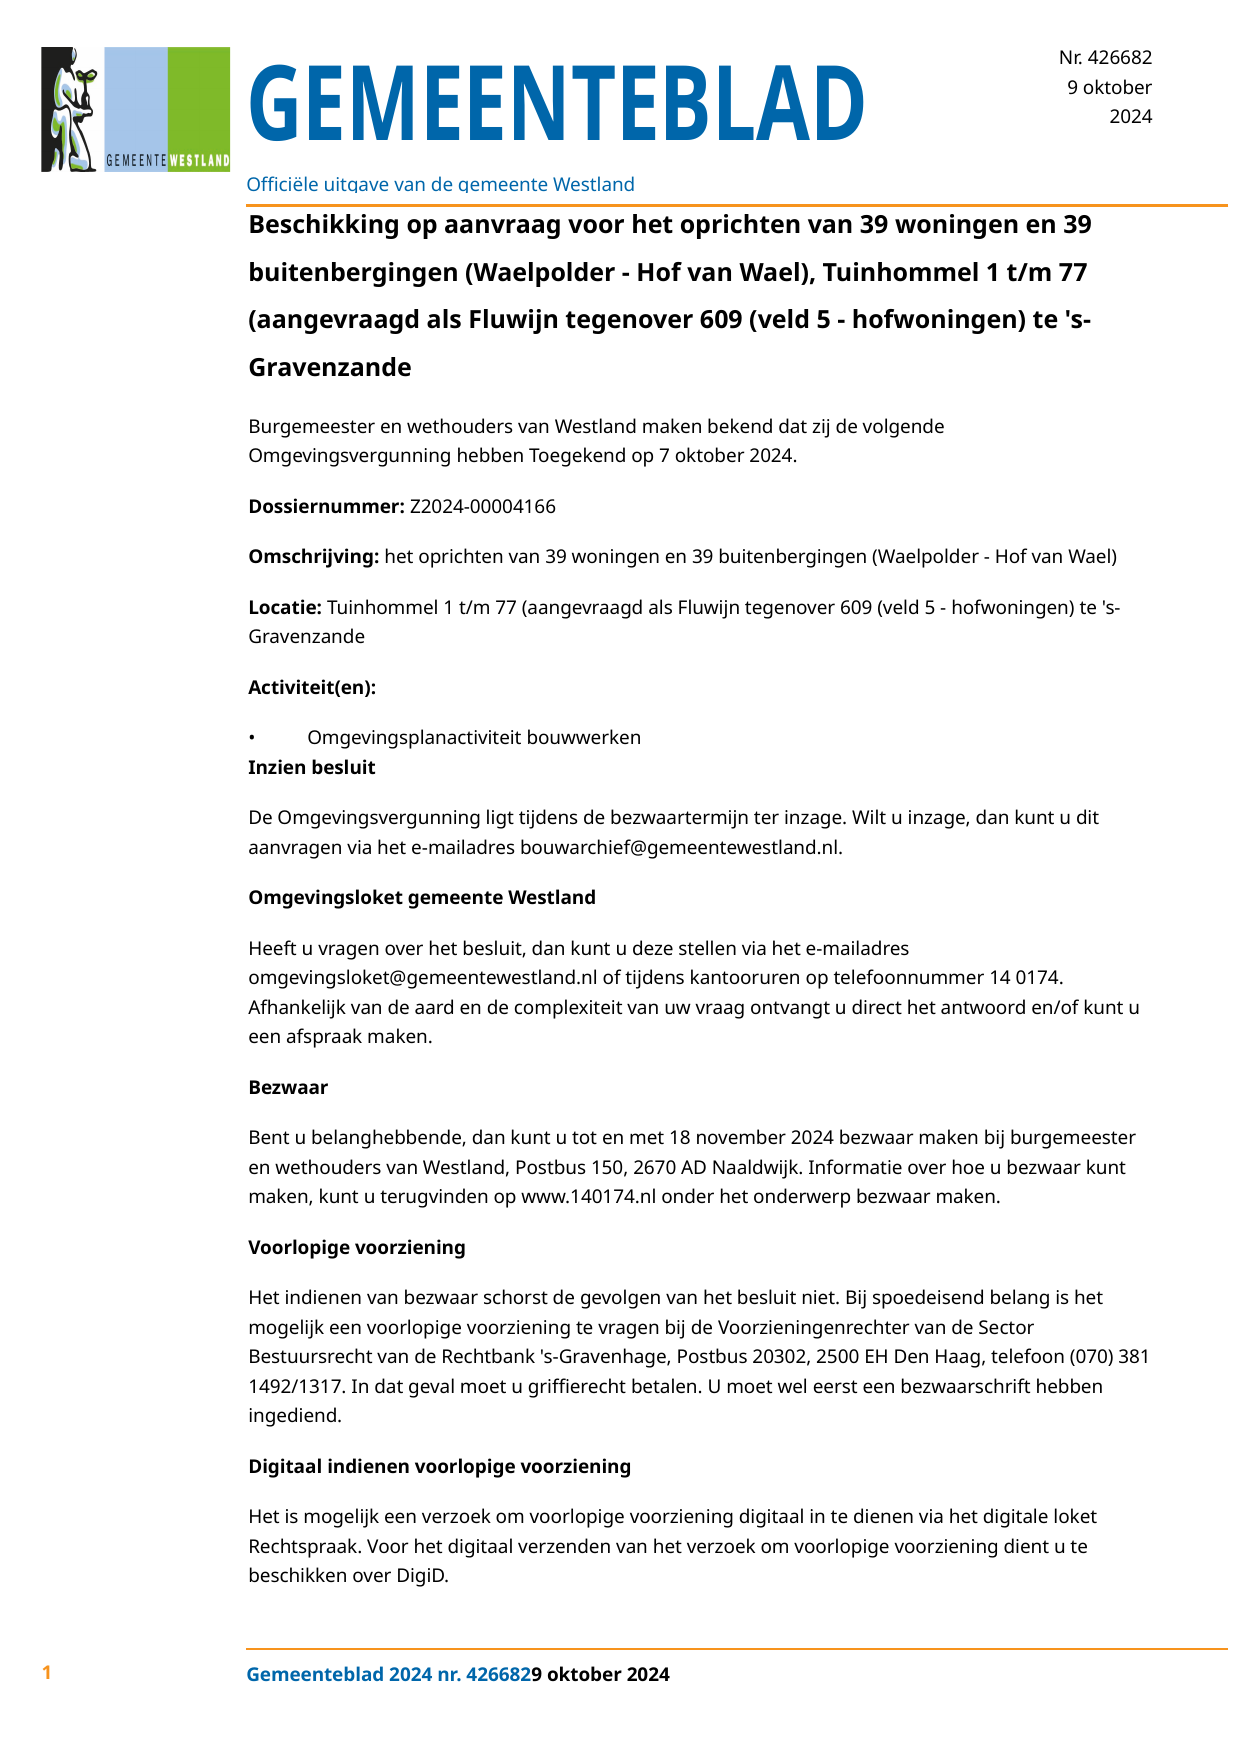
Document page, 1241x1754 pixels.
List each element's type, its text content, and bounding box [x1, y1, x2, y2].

text Bent u belanghebbende, dan kunt u tot en met 18 november 2024 bezwaar maken bij burgemeester en wethouders van Westland, Postbus 150, 2670 AD Naaldwijk. Informatie over hoe u bezwaar kunt maken, kunt u terugvinden op www.140174.nl onder het onderwerp bezwaar maken. [248, 1124, 1152, 1209]
text Locatie: Tuinhommel 1 t/m 77 (aangevraagd als Fluwijn tegenover 609 (veld 5 - hofwoningen) te 's-Gravenzande [248, 594, 1152, 649]
picture [41, 47, 231, 172]
text Omschrijving: het oprichten van 39 woningen en 39 buitenbergingen (Waelpolder - Hof van Wael) [248, 543, 1152, 569]
text Activiteit(en): [248, 674, 1152, 700]
text Inzien besluit [248, 754, 1152, 780]
text Omgevingsloket gemeente Westland [248, 884, 1152, 910]
text Het is mogelijk een verzoek om voorlopige voorziening digitaal in te dienen via het digitale loket Rechtspraak. Voor het digitaal verzenden van het verzoek om voorlopige voorziening dient u te beschikken over DigiD. [248, 1503, 1152, 1588]
list Omgevingsplanactiviteit bouwwerken [248, 724, 1152, 750]
text Het indienen van bezwaar schorst de gevolgen van het besluit niet. Bij spoedeisend belang is het mogelijk een voorlopige voorziening te vragen bij de Voorzieningenrechter van de Sector Bestuursrecht van de Rechtbank 's-Gravenhage, Postbus 20302, 2500 EH Den Haag, telefoon (070) 381 1492/1317. In dat geval moet u griffierecht betalen. U moet wel eerst een bezwaarschrift hebben ingediend. [248, 1284, 1152, 1428]
text Digitaal indienen voorlopige voorziening [248, 1453, 1152, 1479]
text Heeft u vragen over het besluit, dan kunt u deze stellen via het e-mailadres omgevingsloket@gemeentewestland.nl of tijdens kantooruren op telefoonnummer 14 0174. Afhankelijk van de aard en de complexiteit van uw vraag ontvangt u direct het antwoord en/of kunt u een afspraak maken. [248, 935, 1152, 1049]
text Bezwaar [248, 1074, 1152, 1100]
text Beschikking op aanvraag voor het oprichten van 39 woningen en 39 buitenbergingen (Waelpolder - Hof van Wael), Tuinhommel 1 t/m 77 (aangevraagd als Fluwijn tegenover 609 (veld 5 - hofwoningen) te 's-Gravenzande [248, 207, 1152, 384]
text Dossiernummer: Z2024-00004166 [248, 493, 1152, 519]
text De Omgevingsvergunning ligt tijdens de bezwaartermijn ter inzage. Wilt u inzage, dan kunt u dit aanvragen via het e-mailadres bouwarchief@gemeentewestland.nl. [248, 804, 1152, 860]
text Voorlopige voorziening [248, 1234, 1152, 1260]
text Burgemeester en wethouders van Westland maken bekend dat zij de volgende Omgevingsvergunning hebben Toegekend op 7 oktober 2024. [248, 413, 1152, 468]
